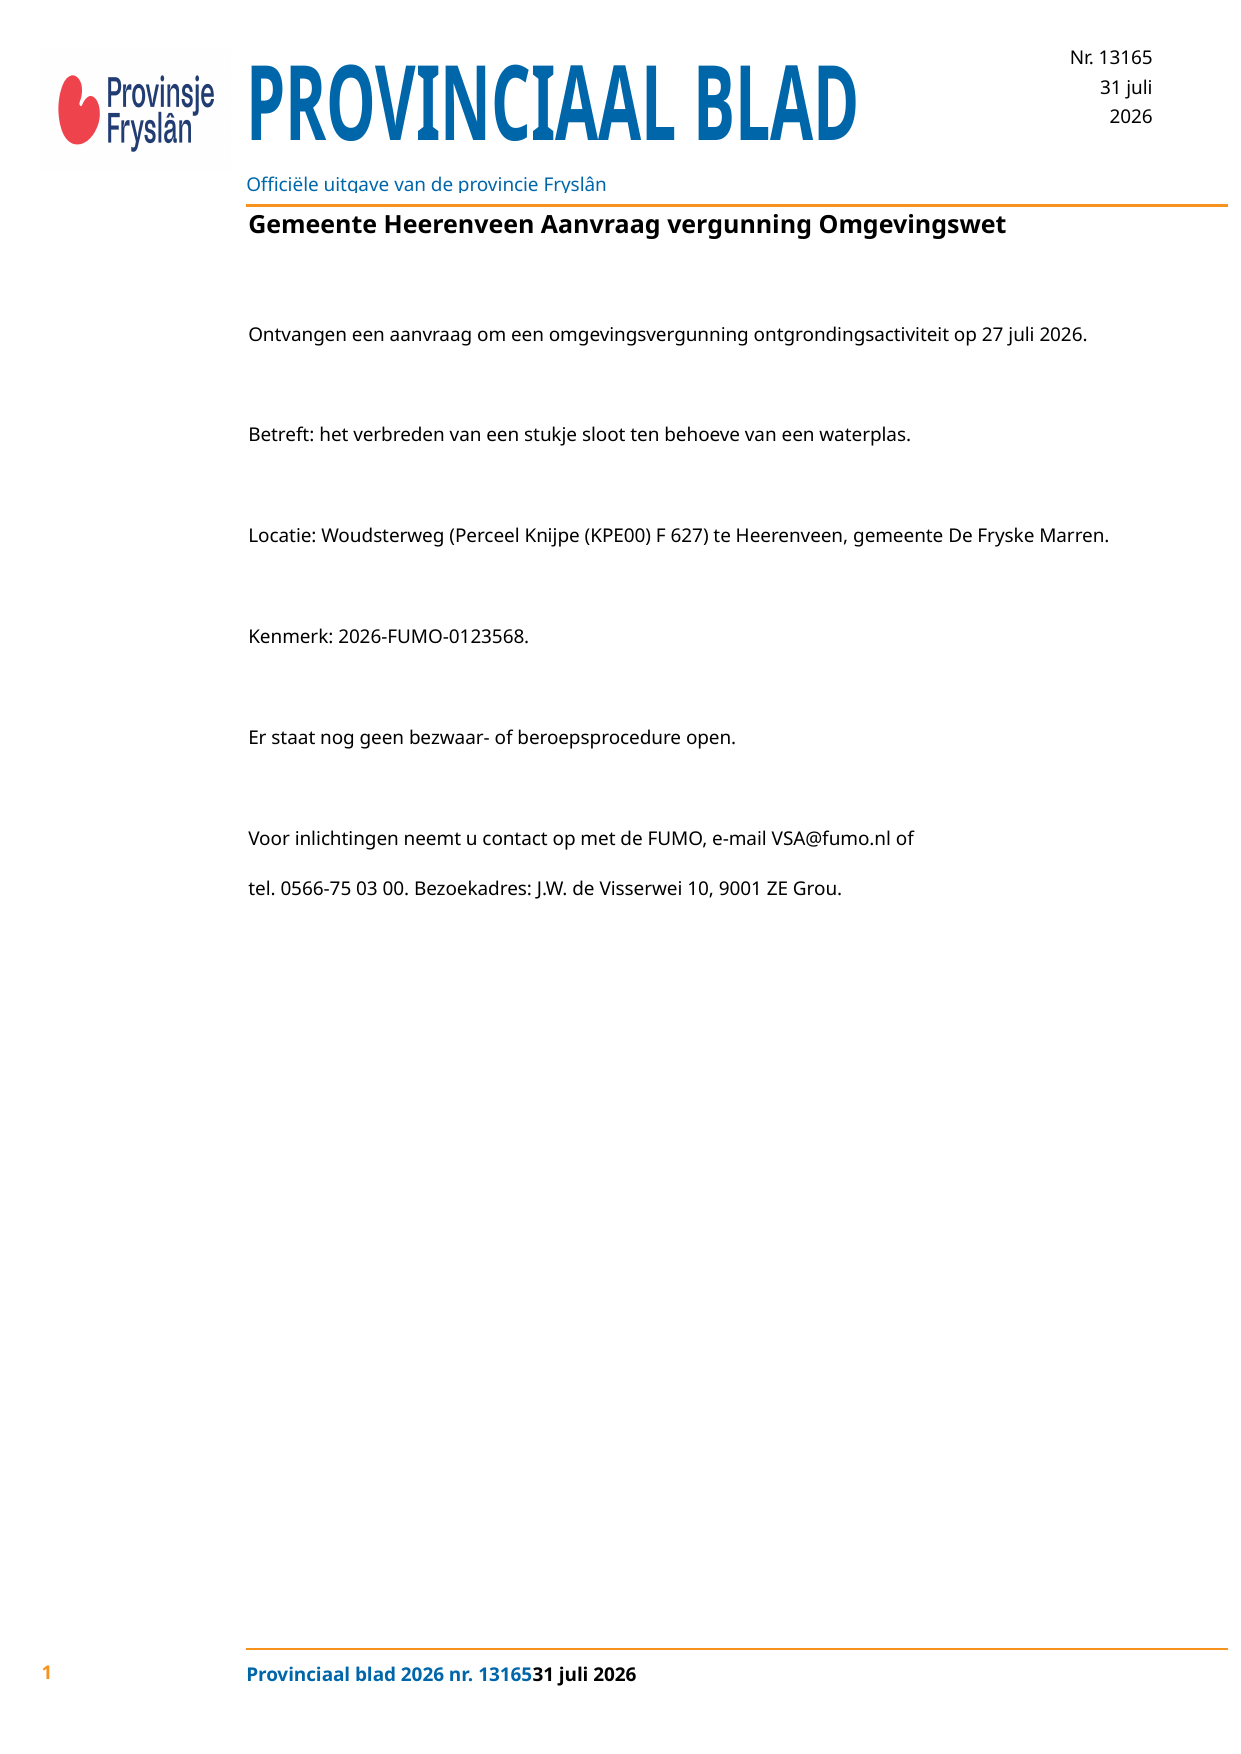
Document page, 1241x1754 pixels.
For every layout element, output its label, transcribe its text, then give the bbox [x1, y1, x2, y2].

text Gemeente Heerenveen Aanvraag vergunning Omgevingswet [248, 207, 1152, 241]
text tel. 0566-75 03 00. Bezoekadres: J.W. de Visserwei 10, 9001 ZE Grou. [248, 875, 1152, 901]
text Er staat nog geen bezwaar- of beroepsprocedure open. [248, 724, 1152, 750]
picture [41, 47, 231, 172]
text Locatie: Woudsterweg (Perceel Knijpe (KPE00) F 627) te Heerenveen, gemeente De Fryske Marren. [248, 522, 1152, 548]
text Kenmerk: 2026-FUMO-0123568. [248, 623, 1152, 649]
text Voor inlichtingen neemt u contact op met de FUMO, e-mail VSA@fumo.nl of [248, 825, 1152, 851]
text Betreft: het verbreden van een stukje sloot ten behoeve van een waterplas. [248, 422, 1152, 447]
text Ontvangen een aanvraag om een omgevingsvergunning ontgrondingsactiviteit op 27 juli 2026. [248, 321, 1152, 346]
